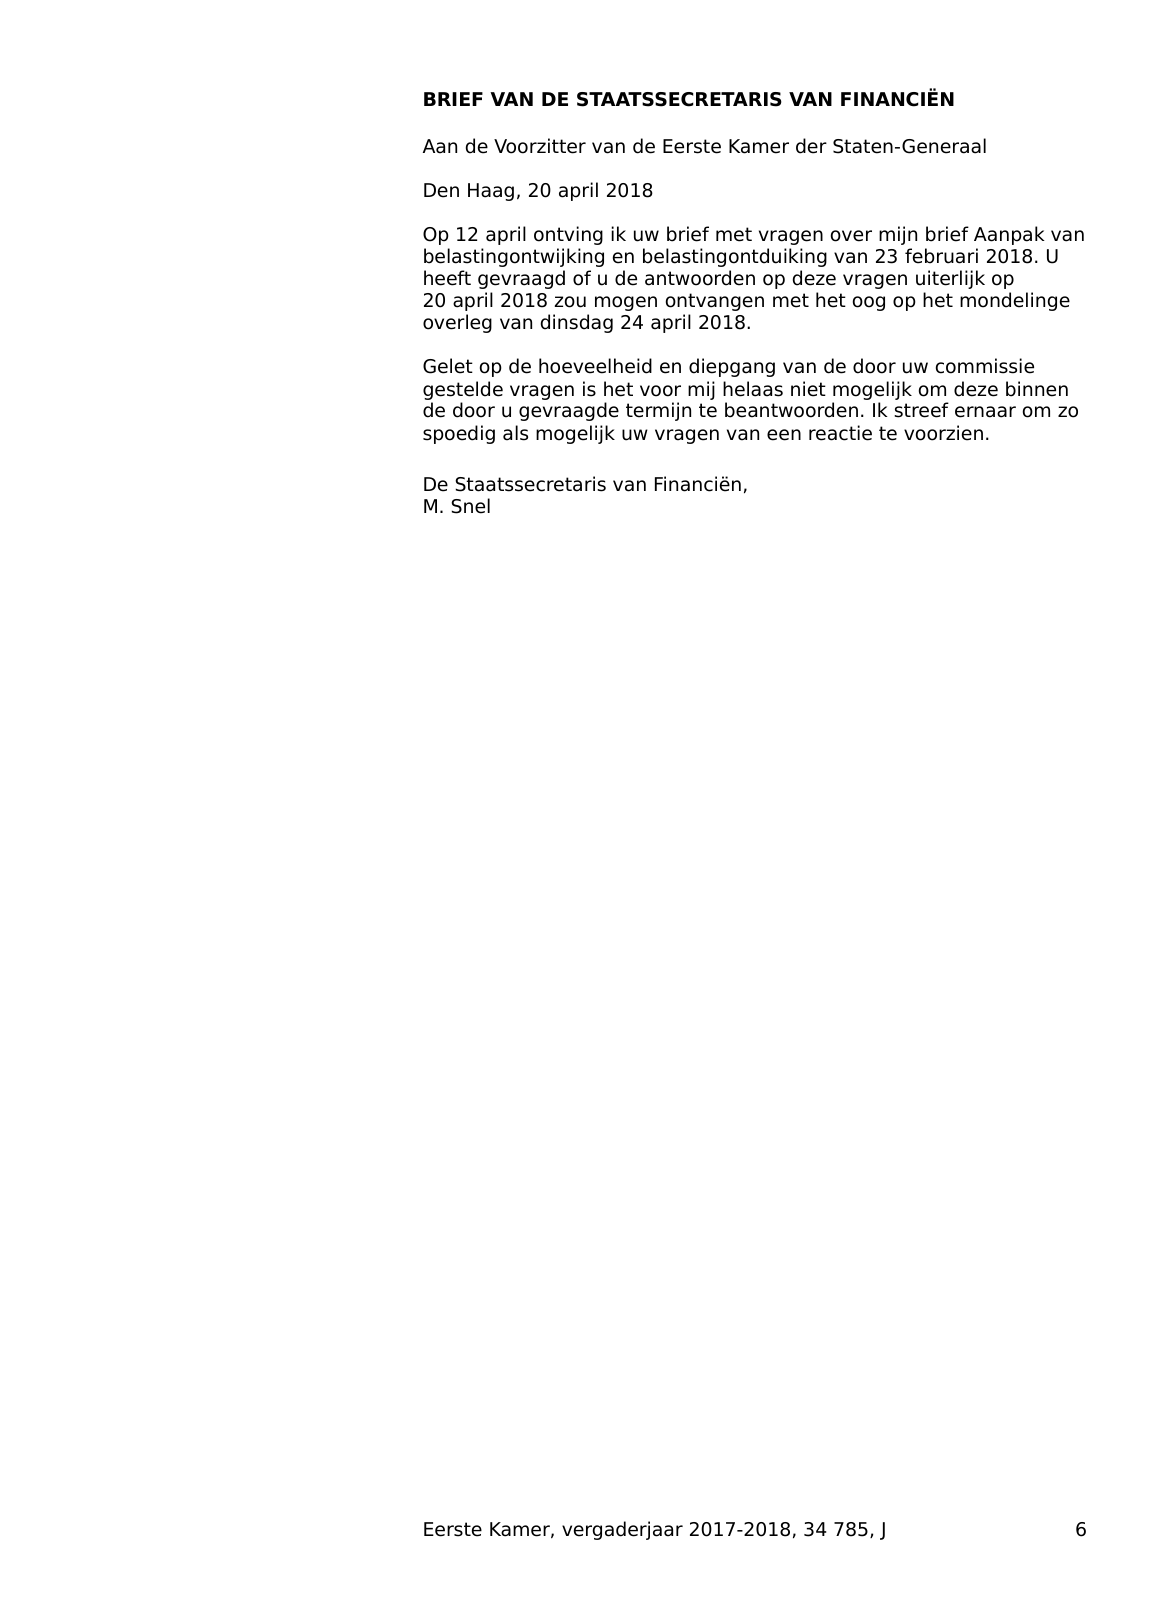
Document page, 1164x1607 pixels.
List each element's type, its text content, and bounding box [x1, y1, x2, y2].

text De Staatssecretaris van Financiën, M. Snel [422, 474, 1087, 518]
text Op 12 april ontving ik uw brief met vragen over mijn brief Aanpak van belastingontwijking en belastingontduiking van 23 februari 2018. U heeft gevraagd of u de antwoorden op deze vragen uiterlijk op 20 april 2018 zou mogen ontvangen met het oog op het mondelinge overleg van dinsdag 24 april 2018. [422, 224, 1087, 334]
text Den Haag, 20 april 2018 [422, 180, 1087, 202]
subtitle BRIEF VAN DE STAATSSECRETARIS VAN FINANCIËN [422, 89, 1087, 111]
text Aan de Voorzitter van de Eerste Kamer der Staten-Generaal [422, 136, 1087, 158]
text Gelet op de hoeveelheid en diepgang van de door uw commissie gestelde vragen is het voor mij helaas niet mogelijk om deze binnen de door u gevraagde termijn te beantwoorden. Ik streef ernaar om zo spoedig als mogelijk uw vragen van een reactie te voorzien. [422, 356, 1087, 444]
